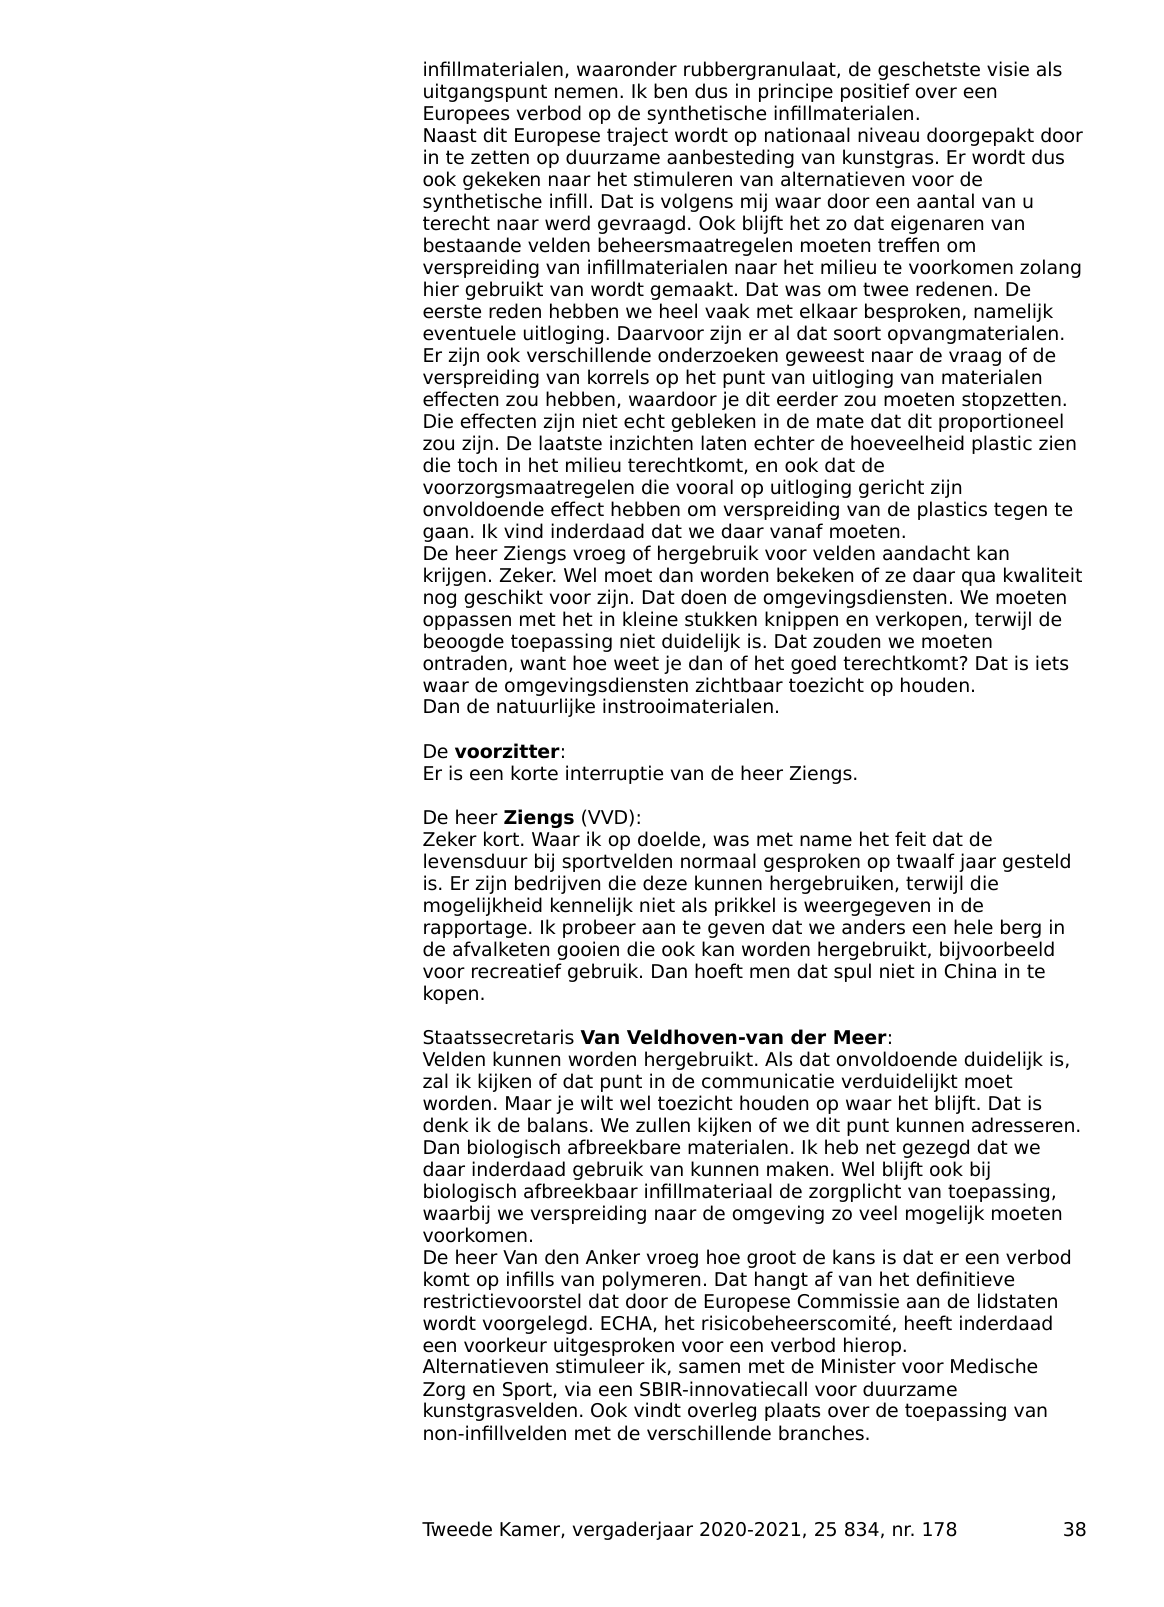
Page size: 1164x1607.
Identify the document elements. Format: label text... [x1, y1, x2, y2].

text De heer Van den Anker vroeg hoe groot de kans is dat er een verbod komt op infills van polymeren. Dat hangt af van het definitieve restrictievoorstel dat door de Europese Commissie aan de lidstaten wordt voorgelegd. ECHA, het risicobeheerscomité, heeft inderdaad een voorkeur uitgesproken voor een verbod hierop. [422, 1247, 1087, 1356]
text De voorzitter: [422, 741, 1087, 763]
text infillmaterialen, waaronder rubbergranulaat, de geschetste visie als uitgangspunt nemen. Ik ben dus in principe positief over een Europees verbod op de synthetische infillmaterialen. [422, 59, 1087, 125]
text Dan biologisch afbreekbare materialen. Ik heb net gezegd dat we daar inderdaad gebruik van kunnen maken. Wel blijft ook bij biologisch afbreekbaar infillmateriaal de zorgplicht van toepassing, waarbij we verspreiding naar de omgeving zo veel mogelijk moeten voorkomen. [422, 1137, 1087, 1247]
text Alternatieven stimuleer ik, samen met de Minister voor Medische Zorg en Sport, via een SBIR-innovatiecall voor duurzame kunstgrasvelden. Ook vindt overleg plaats over de toepassing van non-infillvelden met de verschillende branches. [422, 1356, 1087, 1444]
text De heer Ziengs vroeg of hergebruik voor velden aandacht kan krijgen. Zeker. Wel moet dan worden bekeken of ze daar qua kwaliteit nog geschikt voor zijn. Dat doen de omgevingsdiensten. We moeten oppassen met het in kleine stukken knippen en verkopen, terwijl de beoogde toepassing niet duidelijk is. Dat zouden we moeten ontraden, want hoe weet je dan of het goed terechtkomt? Dat is iets waar de omgevingsdiensten zichtbaar toezicht op houden. [422, 543, 1087, 696]
text Dan de natuurlijke instrooimaterialen. [422, 696, 1087, 718]
text Staatssecretaris Van Veldhoven-van der Meer: [422, 1027, 1087, 1049]
text Er is een korte interruptie van de heer Ziengs. [422, 763, 1087, 784]
text De heer Ziengs (VVD): [422, 807, 1087, 829]
text Velden kunnen worden hergebruikt. Als dat onvoldoende duidelijk is, zal ik kijken of dat punt in de communicatie verduidelijkt moet worden. Maar je wilt wel toezicht houden op waar het blijft. Dat is denk ik de balans. We zullen kijken of we dit punt kunnen adresseren. [422, 1049, 1087, 1137]
text Naast dit Europese traject wordt op nationaal niveau doorgepakt door in te zetten op duurzame aanbesteding van kunstgras. Er wordt dus ook gekeken naar het stimuleren van alternatieven voor de synthetische infill. Dat is volgens mij waar door een aantal van u terecht naar werd gevraagd. Ook blijft het zo dat eigenaren van bestaande velden beheersmaatregelen moeten treffen om verspreiding van infillmaterialen naar het milieu te voorkomen zolang hier gebruikt van wordt gemaakt. Dat was om twee redenen. De eerste reden hebben we heel vaak met elkaar besproken, namelijk eventuele uitloging. Daarvoor zijn er al dat soort opvangmaterialen. Er zijn ook verschillende onderzoeken geweest naar de vraag of de verspreiding van korrels op het punt van uitloging van materialen effecten zou hebben, waardoor je dit eerder zou moeten stopzetten. Die effecten zijn niet echt gebleken in de mate dat dit proportioneel zou zijn. De laatste inzichten laten echter de hoeveelheid plastic zien die toch in het milieu terechtkomt, en ook dat de voorzorgsmaatregelen die vooral op uitloging gericht zijn onvoldoende effect hebben om verspreiding van de plastics tegen te gaan. Ik vind inderdaad dat we daar vanaf moeten. [422, 125, 1087, 543]
text Zeker kort. Waar ik op doelde, was met name het feit dat de levensduur bij sportvelden normaal gesproken op twaalf jaar gesteld is. Er zijn bedrijven die deze kunnen hergebruiken, terwijl die mogelijkheid kennelijk niet als prikkel is weergegeven in de rapportage. Ik probeer aan te geven dat we anders een hele berg in de afvalketen gooien die ook kan worden hergebruikt, bijvoorbeeld voor recreatief gebruik. Dan hoeft men dat spul niet in China in te kopen. [422, 829, 1087, 1004]
